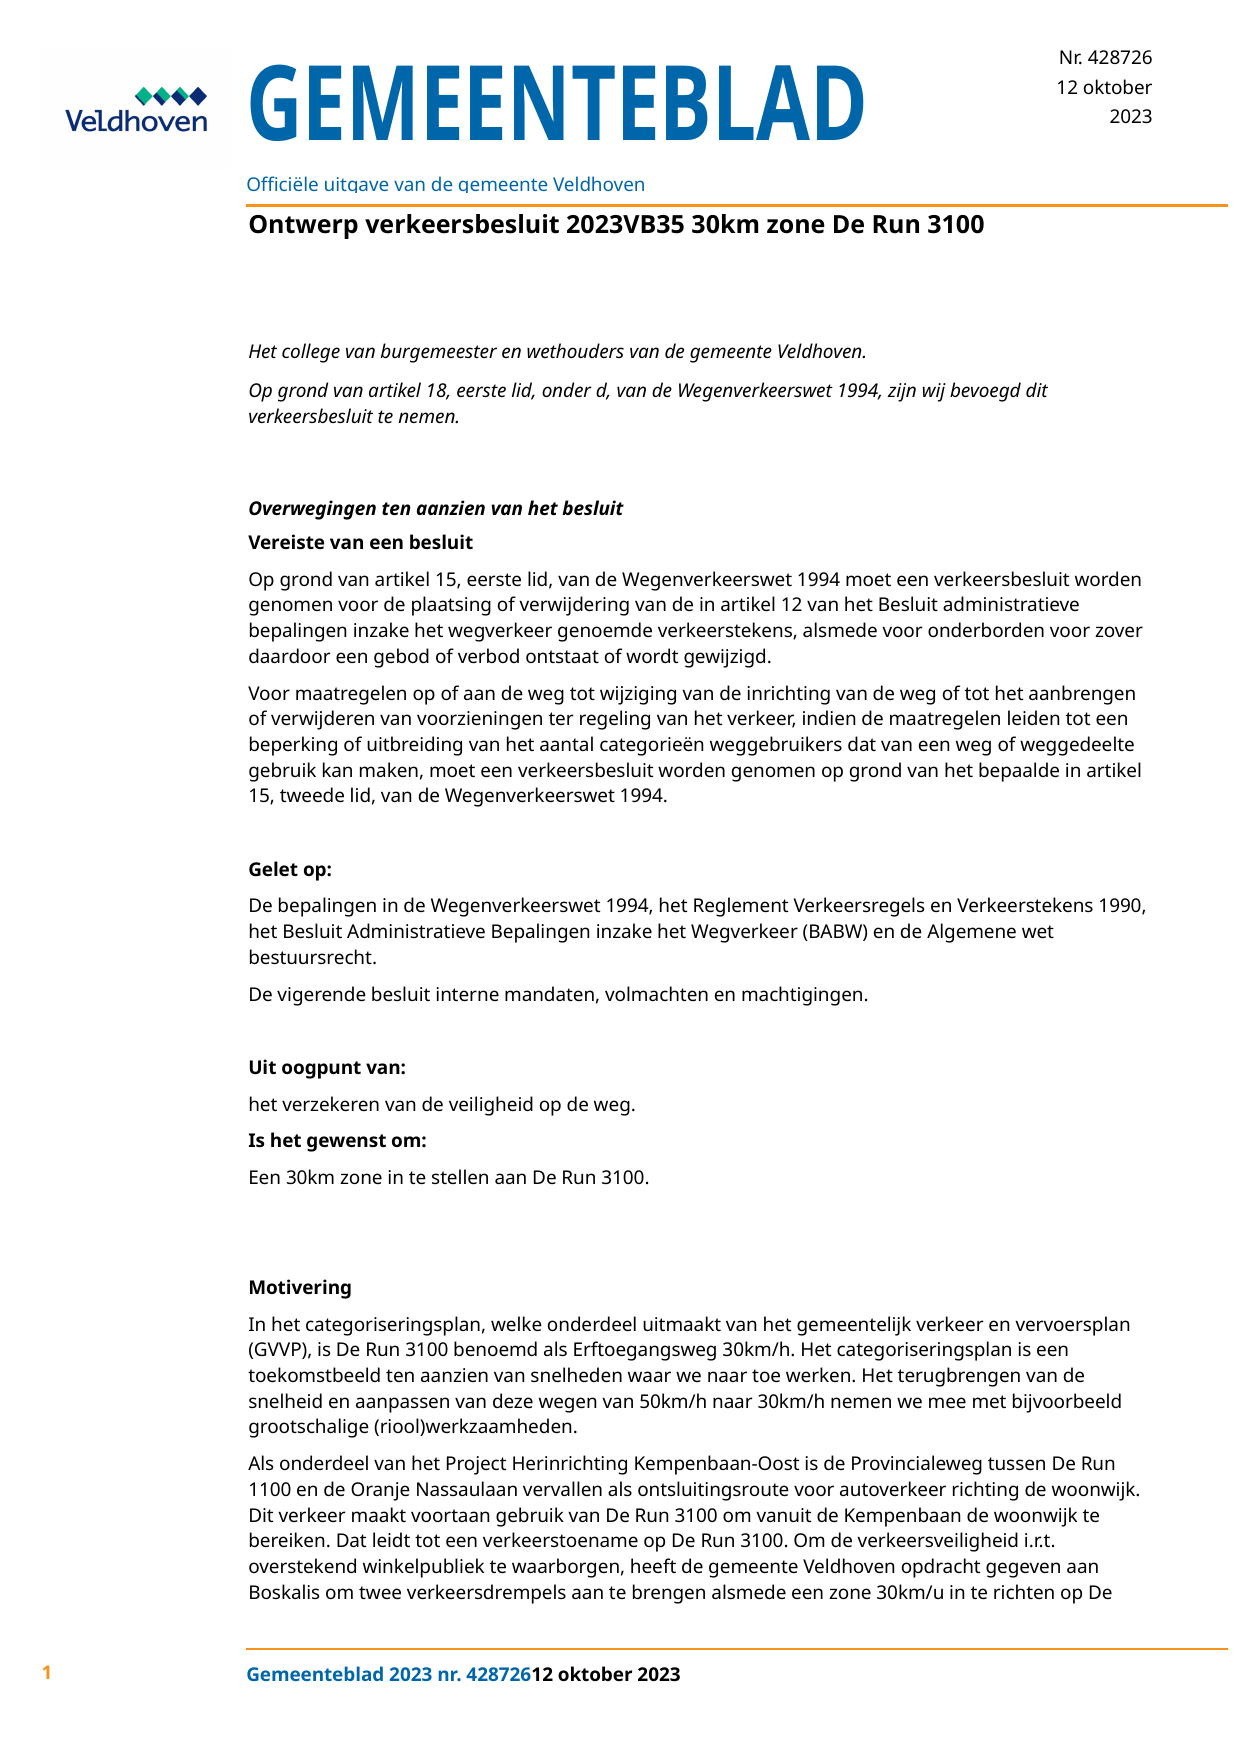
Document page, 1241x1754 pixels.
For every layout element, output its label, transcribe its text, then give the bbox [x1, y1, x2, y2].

picture [41, 47, 231, 172]
text De bepalingen in de Wegenverkeerswet 1994, het Reglement Verkeersregels en Verkeerstekens 1990, het Besluit Administratieve Bepalingen inzake het Wegverkeer (BABW) en de Algemene wet bestuursrecht. [248, 893, 1152, 970]
text Motivering [248, 1274, 1152, 1300]
text Overwegingen ten aanzien van het besluit [248, 495, 1152, 521]
text Het college van burgemeester en wethouders van de gemeente Veldhoven. [248, 338, 1152, 364]
text Op grond van artikel 15, eerste lid, van de Wegenverkeerswet 1994 moet een verkeersbesluit worden genomen voor de plaatsing of verwijdering van de in artikel 12 van het Besluit administratieve bepalingen inzake het wegverkeer genoemde verkeerstekens, alsmede voor onderborden voor zover daardoor een gebod of verbod ontstaat of wordt gewijzigd. [248, 566, 1152, 669]
text Vereiste van een besluit [248, 529, 1152, 555]
text Als onderdeel van het Project Herinrichting Kempenbaan-Oost is de Provincialeweg tussen De Run 1100 en de Oranje Nassaulaan vervallen als ontsluitingsroute voor autoverkeer richting de woonwijk. Dit verkeer maakt voortaan gebruik van De Run 3100 om vanuit de Kempenbaan de woonwijk te bereiken. Dat leidt tot een verkeerstoename op De Run 3100. Om de verkeersveiligheid i.r.t. overstekend winkelpubliek te waarborgen, heeft de gemeente Veldhoven opdracht gegeven aan Boskalis om twee verkeersdrempels aan te brengen alsmede een zone 30km/u in te richten op De [248, 1450, 1152, 1605]
text Ontwerp verkeersbesluit 2023VB35 30km zone De Run 3100 [248, 207, 1152, 241]
text het verzekeren van de veiligheid op de weg. [248, 1091, 1152, 1116]
text Een 30km zone in te stellen aan De Run 3100. [248, 1164, 1152, 1190]
text Voor maatregelen op of aan de weg tot wijziging van de inrichting van de weg of tot het aanbrengen of verwijderen van voorzieningen ter regeling van het verkeer, indien de maatregelen leiden tot een beperking of uitbreiding van het aantal categorieën weggebruikers dat van een weg of weggedeelte gebruik kan maken, moet een verkeersbesluit worden genomen op grond van het bepaalde in artikel 15, tweede lid, van de Wegenverkeerswet 1994. [248, 680, 1152, 808]
text Op grond van artikel 18, eerste lid, onder d, van de Wegenverkeerswet 1994, zijn wij bevoegd dit verkeersbesluit te nemen. [248, 377, 1152, 429]
text Uit oogpunt van: [248, 1054, 1152, 1080]
text Gelet op: [248, 856, 1152, 882]
text In het categoriseringsplan, welke onderdeel uitmaakt van het gemeentelijk verkeer en vervoersplan (GVVP), is De Run 3100 benoemd als Erftoegangsweg 30km/h. Het categoriseringsplan is een toekomstbeeld ten aanzien van snelheden waar we naar toe werken. Het terugbrengen van de snelheid en aanpassen van deze wegen van 50km/h naar 30km/h nemen we mee met bijvoorbeeld grootschalige (riool)werkzaamheden. [248, 1311, 1152, 1439]
text Is het gewenst om: [248, 1127, 1152, 1153]
text De vigerende besluit interne mandaten, volmachten en machtigingen. [248, 981, 1152, 1006]
